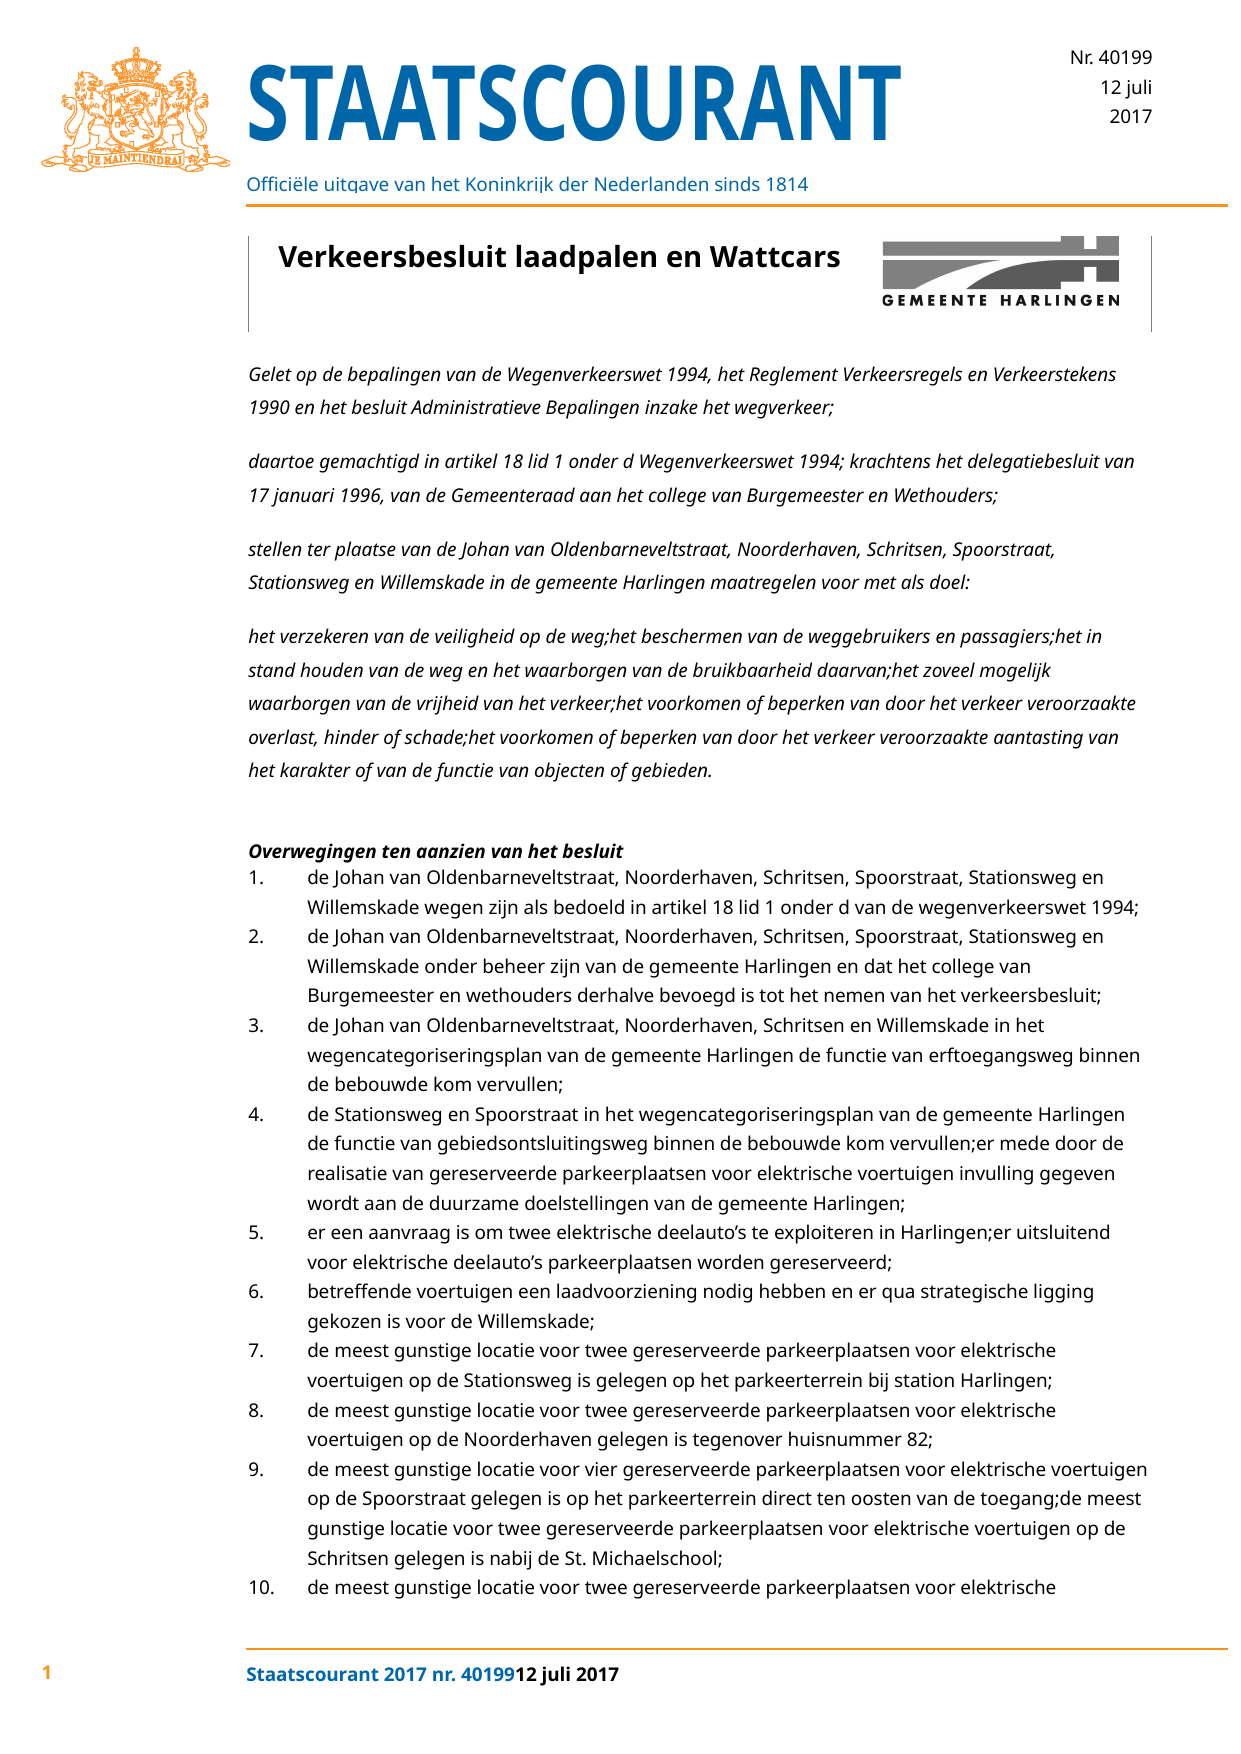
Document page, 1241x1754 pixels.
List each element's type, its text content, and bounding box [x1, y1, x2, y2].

text Gelet op de bepalingen van de Wegenverkeerswet 1994, het Reglement Verkeersregels en Verkeerstekens 1990 en het besluit Administratieve Bepalingen inzake het wegverkeer; [248, 361, 1152, 420]
list de meest gunstige locatie voor twee gereserveerde parkeerplaatsen voor elektrische voertuigen op de Stationsweg is gelegen op het parkeerterrein bij station Harlingen; [248, 1338, 1152, 1393]
picture [882, 236, 1119, 306]
text stellen ter plaatse van de Johan van Oldenbarneveltstraat, Noorderhaven, Schritsen, Spoorstraat, Stationsweg en Willemskade in de gemeente Harlingen maatregelen voor met als doel: [248, 536, 1152, 595]
text Overwegingen ten aanzien van het besluit [248, 839, 1152, 864]
list de Johan van Oldenbarneveltstraat, Noorderhaven, Schritsen en Willemskade in het wegencategoriseringsplan van de gemeente Harlingen de functie van erftoegangsweg binnen de bebouwde kom vervullen; [248, 1012, 1152, 1097]
list de meest gunstige locatie voor vier gereserveerde parkeerplaatsen voor elektrische voertuigen op de Spoorstraat gelegen is op het parkeerterrein direct ten oosten van de toegang;de meest gunstige locatie voor twee gereserveerde parkeerplaatsen voor elektrische voertuigen op de Schritsen gelegen is nabij de St. Michaelschool; [248, 1456, 1152, 1571]
list de Johan van Oldenbarneveltstraat, Noorderhaven, Schritsen, Spoorstraat, Stationsweg en Willemskade onder beheer zijn van de gemeente Harlingen en dat het college van Burgemeester en wethouders derhalve bevoegd is tot het nemen van het verkeersbesluit; [248, 923, 1152, 1008]
text daartoe gemachtigd in artikel 18 lid 1 onder d Wegenverkeerswet 1994; krachtens het delegatiebesluit van 17 januari 1996, van de Gemeenteraad aan het college van Burgemeester en Wethouders; [248, 449, 1152, 508]
table_header [850, 236, 1151, 332]
list de meest gunstige locatie voor twee gereserveerde parkeerplaatsen voor elektrische [248, 1574, 1152, 1600]
text het verzekeren van de veiligheid op de weg;het beschermen van de weggebruikers en passagiers;het in stand houden van de weg en het waarborgen van de bruikbaarheid daarvan;het zoveel mogelijk waarborgen van de vrijheid van het verkeer;het voorkomen of beperken van door het verkeer veroorzaakte overlast, hinder of schade;het voorkomen of beperken van door het verkeer veroorzaakte aantasting van het karakter of van de functie van objecten of gebieden. [248, 624, 1152, 783]
table_header Verkeersbesluit laadpalen en Wattcars [249, 236, 850, 332]
list de Johan van Oldenbarneveltstraat, Noorderhaven, Schritsen, Spoorstraat, Stationsweg en Willemskade wegen zijn als bedoeld in artikel 18 lid 1 onder d van de wegenverkeerswet 1994; [248, 864, 1152, 920]
picture [41, 47, 231, 172]
list betreffende voertuigen een laadvoorziening nodig hebben en er qua strategische ligging gekozen is voor de Willemskade; [248, 1278, 1152, 1334]
list de Stationsweg en Spoorstraat in het wegencategoriseringsplan van de gemeente Harlingen de functie van gebiedsontsluitingsweg binnen de bebouwde kom vervullen;er mede door de realisatie van gereserveerde parkeerplaatsen voor elektrische voertuigen invulling gegeven wordt aan de duurzame doelstellingen van de gemeente Harlingen; [248, 1101, 1152, 1216]
list er een aanvraag is om twee elektrische deelauto’s te exploiteren in Harlingen;er uitsluitend voor elektrische deelauto’s parkeerplaatsen worden gereserveerd; [248, 1219, 1152, 1275]
list de meest gunstige locatie voor twee gereserveerde parkeerplaatsen voor elektrische voertuigen op de Noorderhaven gelegen is tegenover huisnummer 82; [248, 1397, 1152, 1452]
